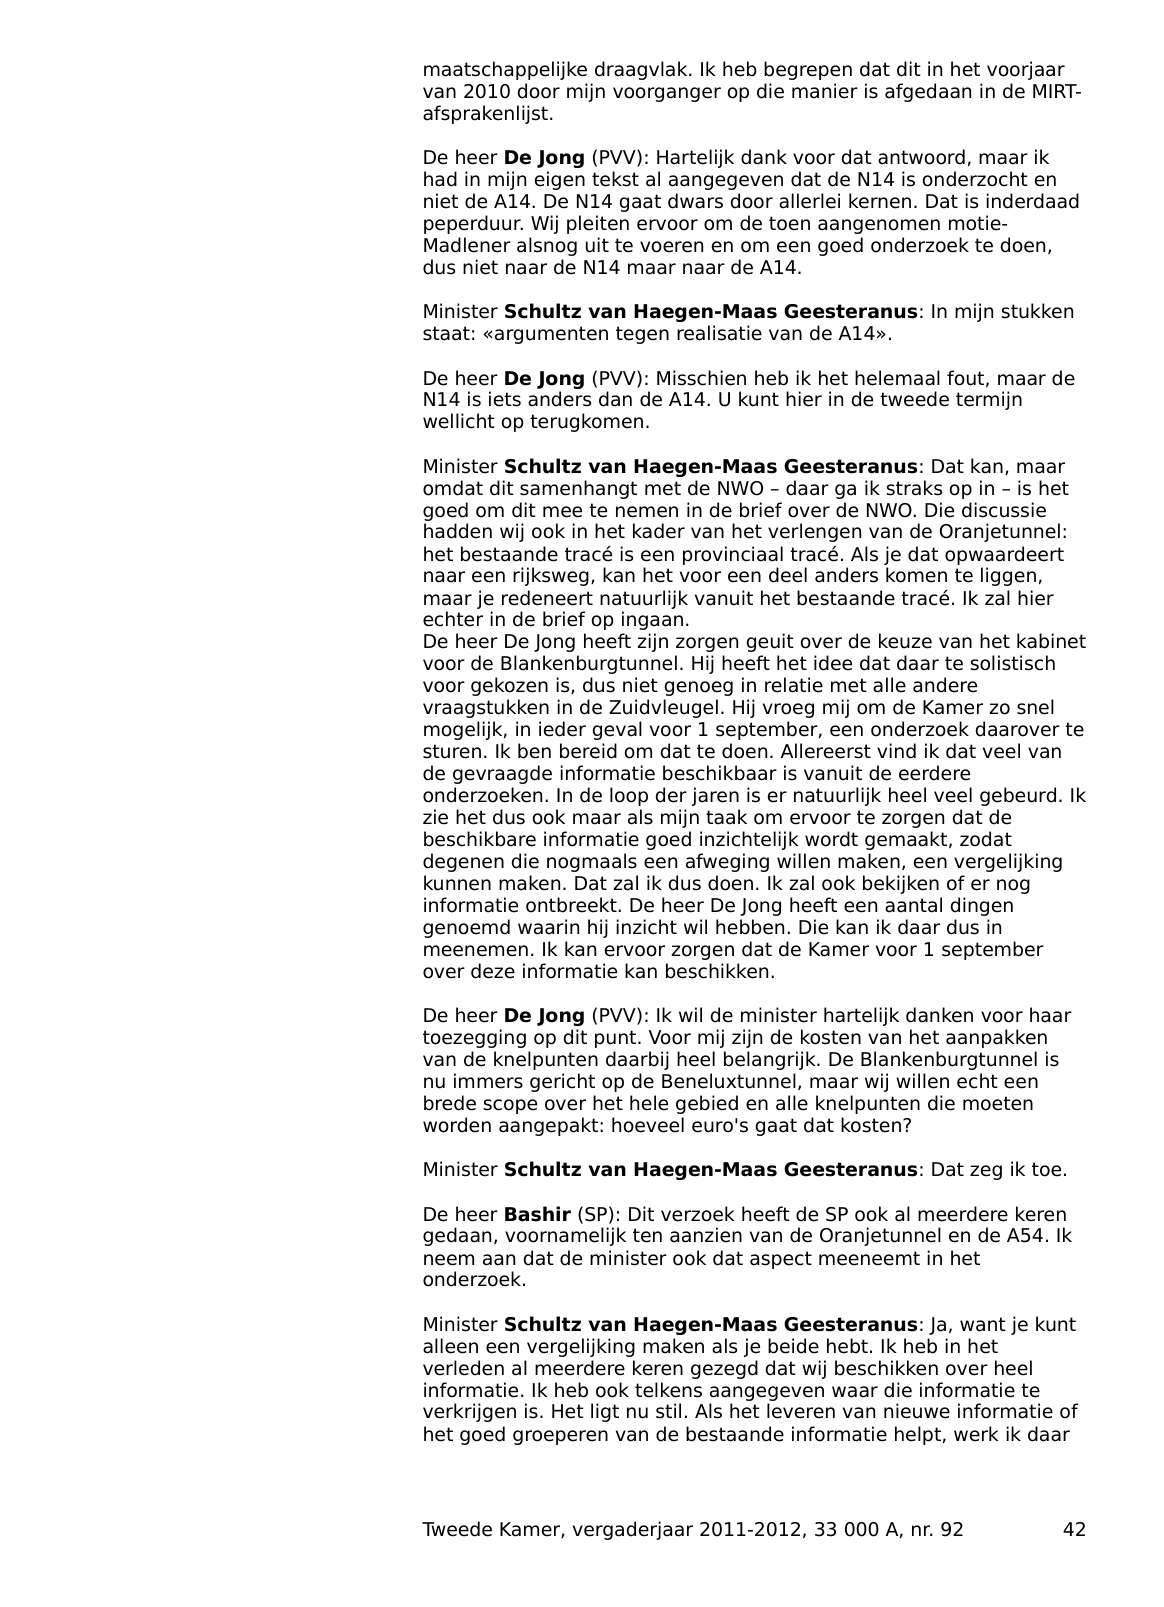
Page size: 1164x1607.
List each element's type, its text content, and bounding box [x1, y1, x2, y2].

text De heer De Jong (PVV): Ik wil de minister hartelijk danken voor haar toezegging op dit punt. Voor mij zijn de kosten van het aanpakken van de knelpunten daarbij heel belangrijk. De Blankenburgtunnel is nu immers gericht op de Beneluxtunnel, maar wij willen echt een brede scope over het hele gebied en alle knelpunten die moeten worden aangepakt: hoeveel euro's gaat dat kosten? [422, 1005, 1087, 1137]
text Minister Schultz van Haegen-Maas Geesteranus: Dat zeg ik toe. [422, 1159, 1087, 1181]
text De heer De Jong (PVV): Misschien heb ik het helemaal fout, maar de N14 is iets anders dan de A14. U kunt hier in de tweede termijn wellicht op terugkomen. [422, 367, 1087, 433]
text Minister Schultz van Haegen-Maas Geesteranus: In mijn stukken staat: «argumenten tegen realisatie van de A14». [422, 301, 1087, 345]
text De heer De Jong heeft zijn zorgen geuit over de keuze van het kabinet voor de Blankenburgtunnel. Hij heeft het idee dat daar te solistisch voor gekozen is, dus niet genoeg in relatie met alle andere vraagstukken in de Zuidvleugel. Hij vroeg mij om de Kamer zo snel mogelijk, in ieder geval voor 1 september, een onderzoek daarover te sturen. Ik ben bereid om dat te doen. Allereerst vind ik dat veel van de gevraagde informatie beschikbaar is vanuit de eerdere onderzoeken. In de loop der jaren is er natuurlijk heel veel gebeurd. Ik zie het dus ook maar als mijn taak om ervoor te zorgen dat de beschikbare informatie goed inzichtelijk wordt gemaakt, zodat degenen die nogmaals een afweging willen maken, een vergelijking kunnen maken. Dat zal ik dus doen. Ik zal ook bekijken of er nog informatie ontbreekt. De heer De Jong heeft een aantal dingen genoemd waarin hij inzicht wil hebben. Die kan ik daar dus in meenemen. Ik kan ervoor zorgen dat de Kamer voor 1 september over deze informatie kan beschikken. [422, 631, 1087, 983]
text Minister Schultz van Haegen-Maas Geesteranus: Dat kan, maar omdat dit samenhangt met de NWO – daar ga ik straks op in – is het goed om dit mee te nemen in de brief over de NWO. Die discussie hadden wij ook in het kader van het verlengen van de Oranjetunnel: het bestaande tracé is een provinciaal tracé. Als je dat opwaardeert naar een rijksweg, kan het voor een deel anders komen te liggen, maar je redeneert natuurlijk vanuit het bestaande tracé. Ik zal hier echter in de brief op ingaan. [422, 456, 1087, 631]
text Minister Schultz van Haegen-Maas Geesteranus: Ja, want je kunt alleen een vergelijking maken als je beide hebt. Ik heb in het verleden al meerdere keren gezegd dat wij beschikken over heel informatie. Ik heb ook telkens aangegeven waar die informatie te verkrijgen is. Het ligt nu stil. Als het leveren van nieuwe informatie of het goed groeperen van de bestaande informatie helpt, werk ik daar [422, 1313, 1087, 1445]
text De heer De Jong (PVV): Hartelijk dank voor dat antwoord, maar ik had in mijn eigen tekst al aangegeven dat de N14 is onderzocht en niet de A14. De N14 gaat dwars door allerlei kernen. Dat is inderdaad peperduur. Wij pleiten ervoor om de toen aangenomen motie-Madlener alsnog uit te voeren en om een goed onderzoek te doen, dus niet naar de N14 maar naar de A14. [422, 147, 1087, 279]
text De heer Bashir (SP): Dit verzoek heeft de SP ook al meerdere keren gedaan, voornamelijk ten aanzien van de Oranjetunnel en de A54. Ik neem aan dat de minister ook dat aspect meeneemt in het onderzoek. [422, 1203, 1087, 1291]
text maatschappelijke draagvlak. Ik heb begrepen dat dit in het voorjaar van 2010 door mijn voorganger op die manier is afgedaan in de MIRT-afsprakenlijst. [422, 59, 1087, 125]
